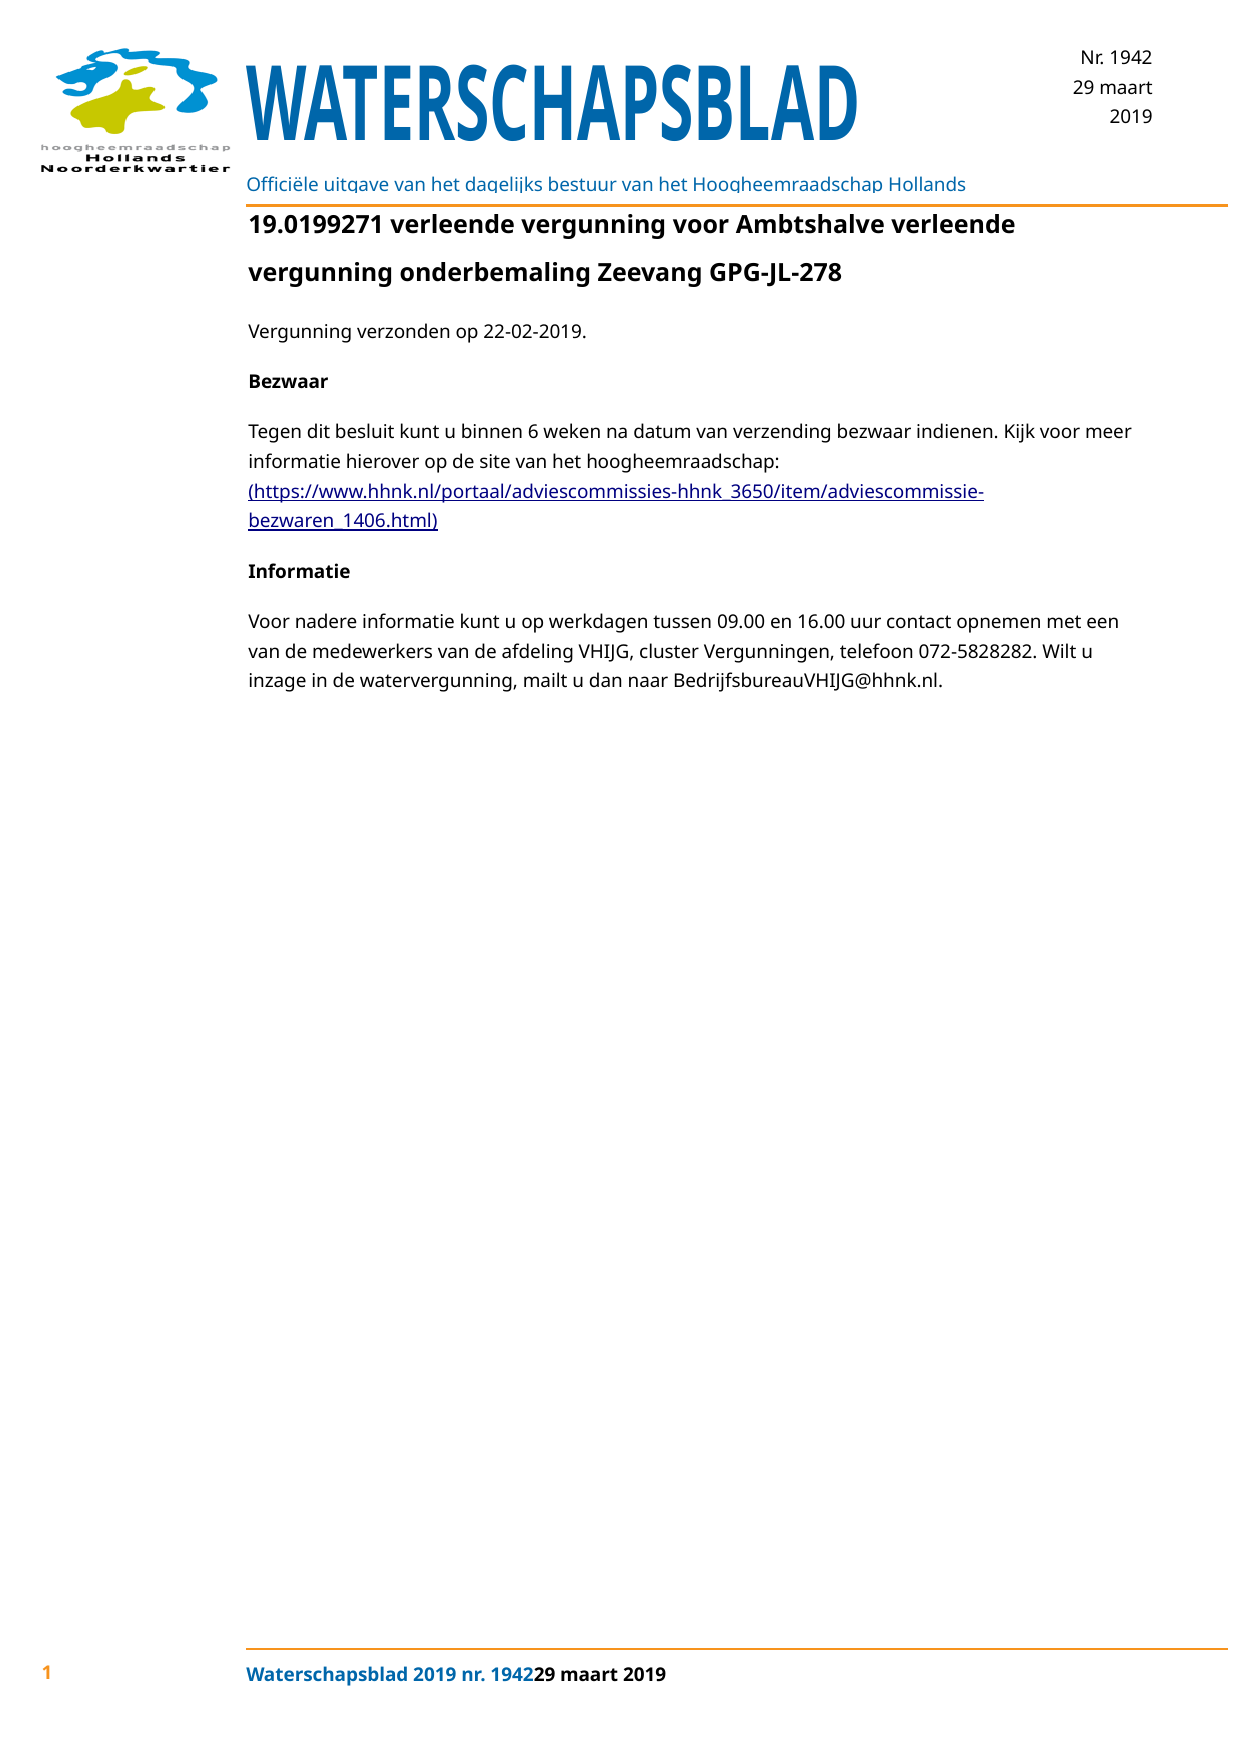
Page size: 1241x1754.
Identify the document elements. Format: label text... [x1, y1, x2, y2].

picture [41, 47, 231, 172]
text Tegen dit besluit kunt u binnen 6 weken na datum van verzending bezwaar indienen. Kijk voor meer informatie hierover op de site van het hoogheemraadschap: (https://www.hhnk.nl/portaal/adviescommissies-hhnk_3650/item/adviescommissie-bezwaren_1406.html) [248, 419, 1152, 533]
text Informatie [248, 558, 1152, 584]
text Bezwaar [248, 368, 1152, 394]
text Vergunning verzonden op 22-02-2019. [248, 318, 1152, 344]
text Voor nadere informatie kunt u op werkdagen tussen 09.00 en 16.00 uur contact opnemen met een van de medewerkers van de afdeling VHIJG, cluster Vergunningen, telefoon 072-5828282. Wilt u inzage in de watervergunning, mailt u dan naar BedrijfsbureauVHIJG@hhnk.nl. [248, 608, 1152, 693]
text 19.0199271 verleende vergunning voor Ambtshalve verleende vergunning onderbemaling Zeevang GPG-JL-278 [248, 207, 1152, 288]
